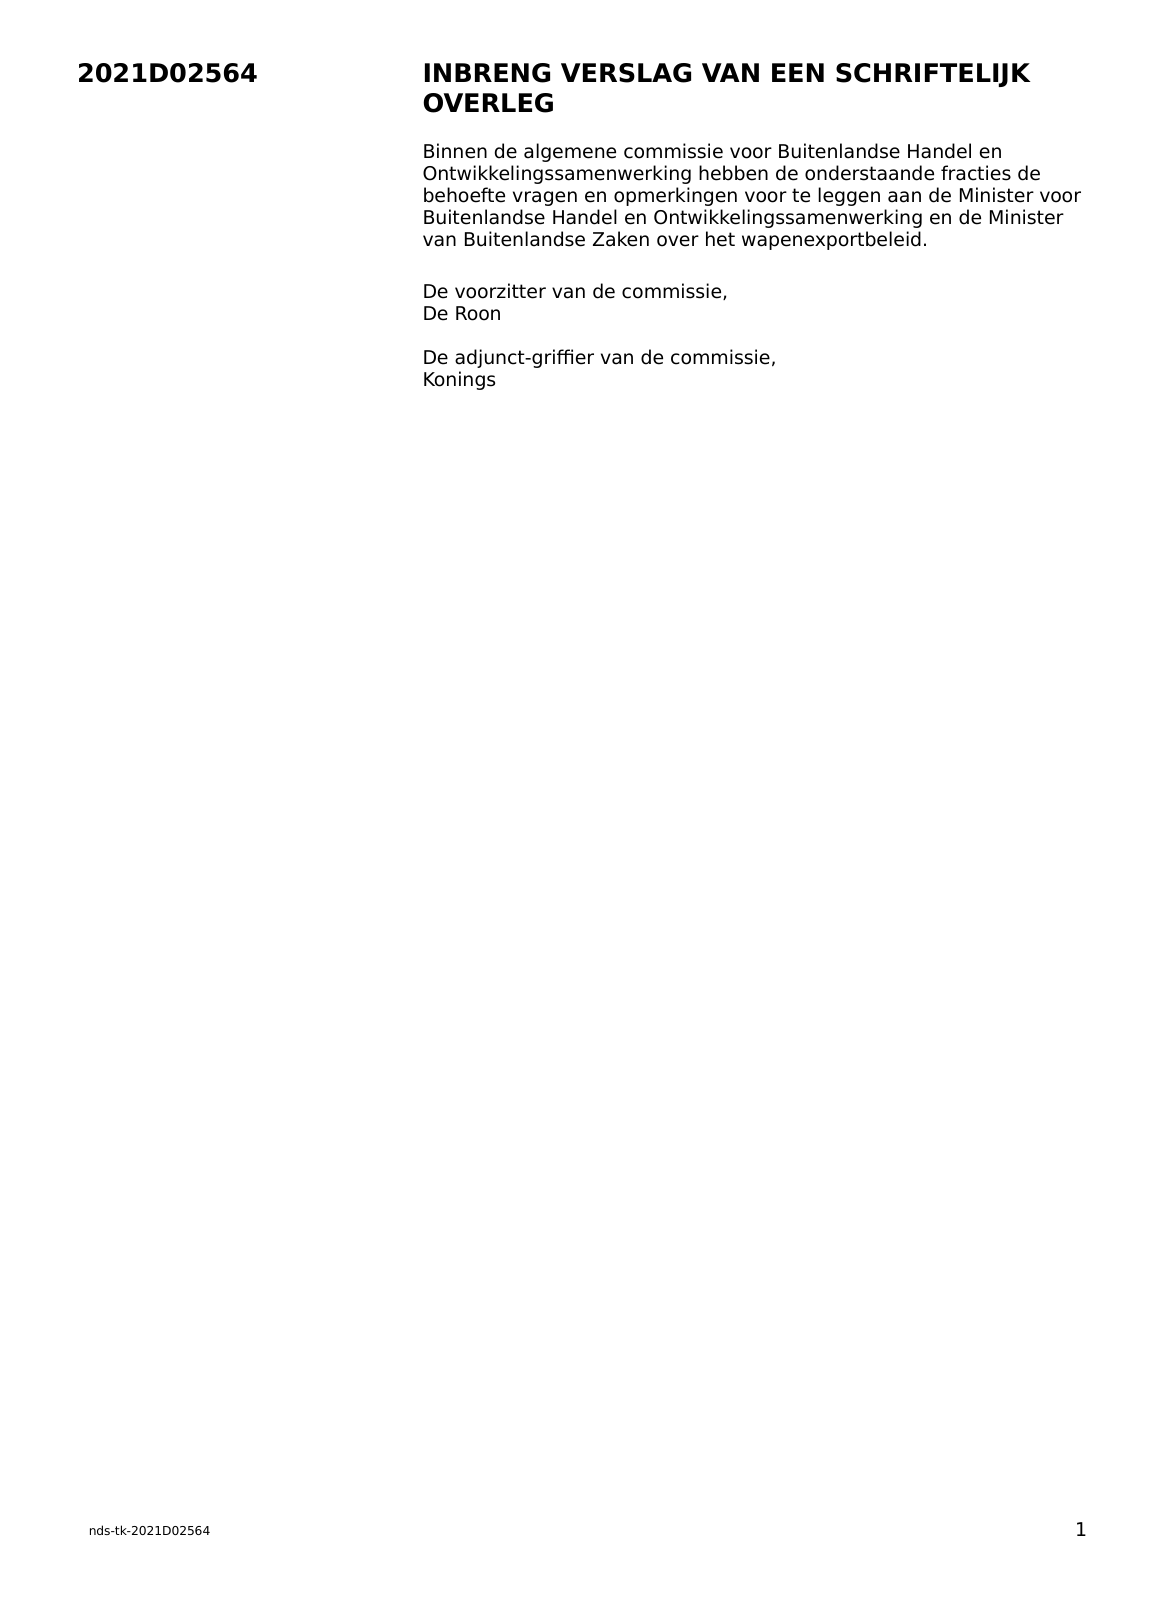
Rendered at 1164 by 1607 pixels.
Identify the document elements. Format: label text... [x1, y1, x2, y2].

text De voorzitter van de commissie, De Roon [422, 281, 1087, 324]
text nds-tk-2021D02564 [88, 1524, 323, 1538]
text 2021D02564 INBRENG VERSLAG VAN EEN SCHRIFTELIJK OVERLEG [77, 59, 1087, 118]
text De adjunct-griffier van de commissie, Konings [422, 347, 1087, 391]
text Binnen de algemene commissie voor Buitenlandse Handel en Ontwikkelingssamenwerking hebben de onderstaande fracties de behoefte vragen en opmerkingen voor te leggen aan de Minister voor Buitenlandse Handel en Ontwikkelingssamenwerking en de Minister van Buitenlandse Zaken over het wapenexportbeleid. [422, 141, 1087, 251]
